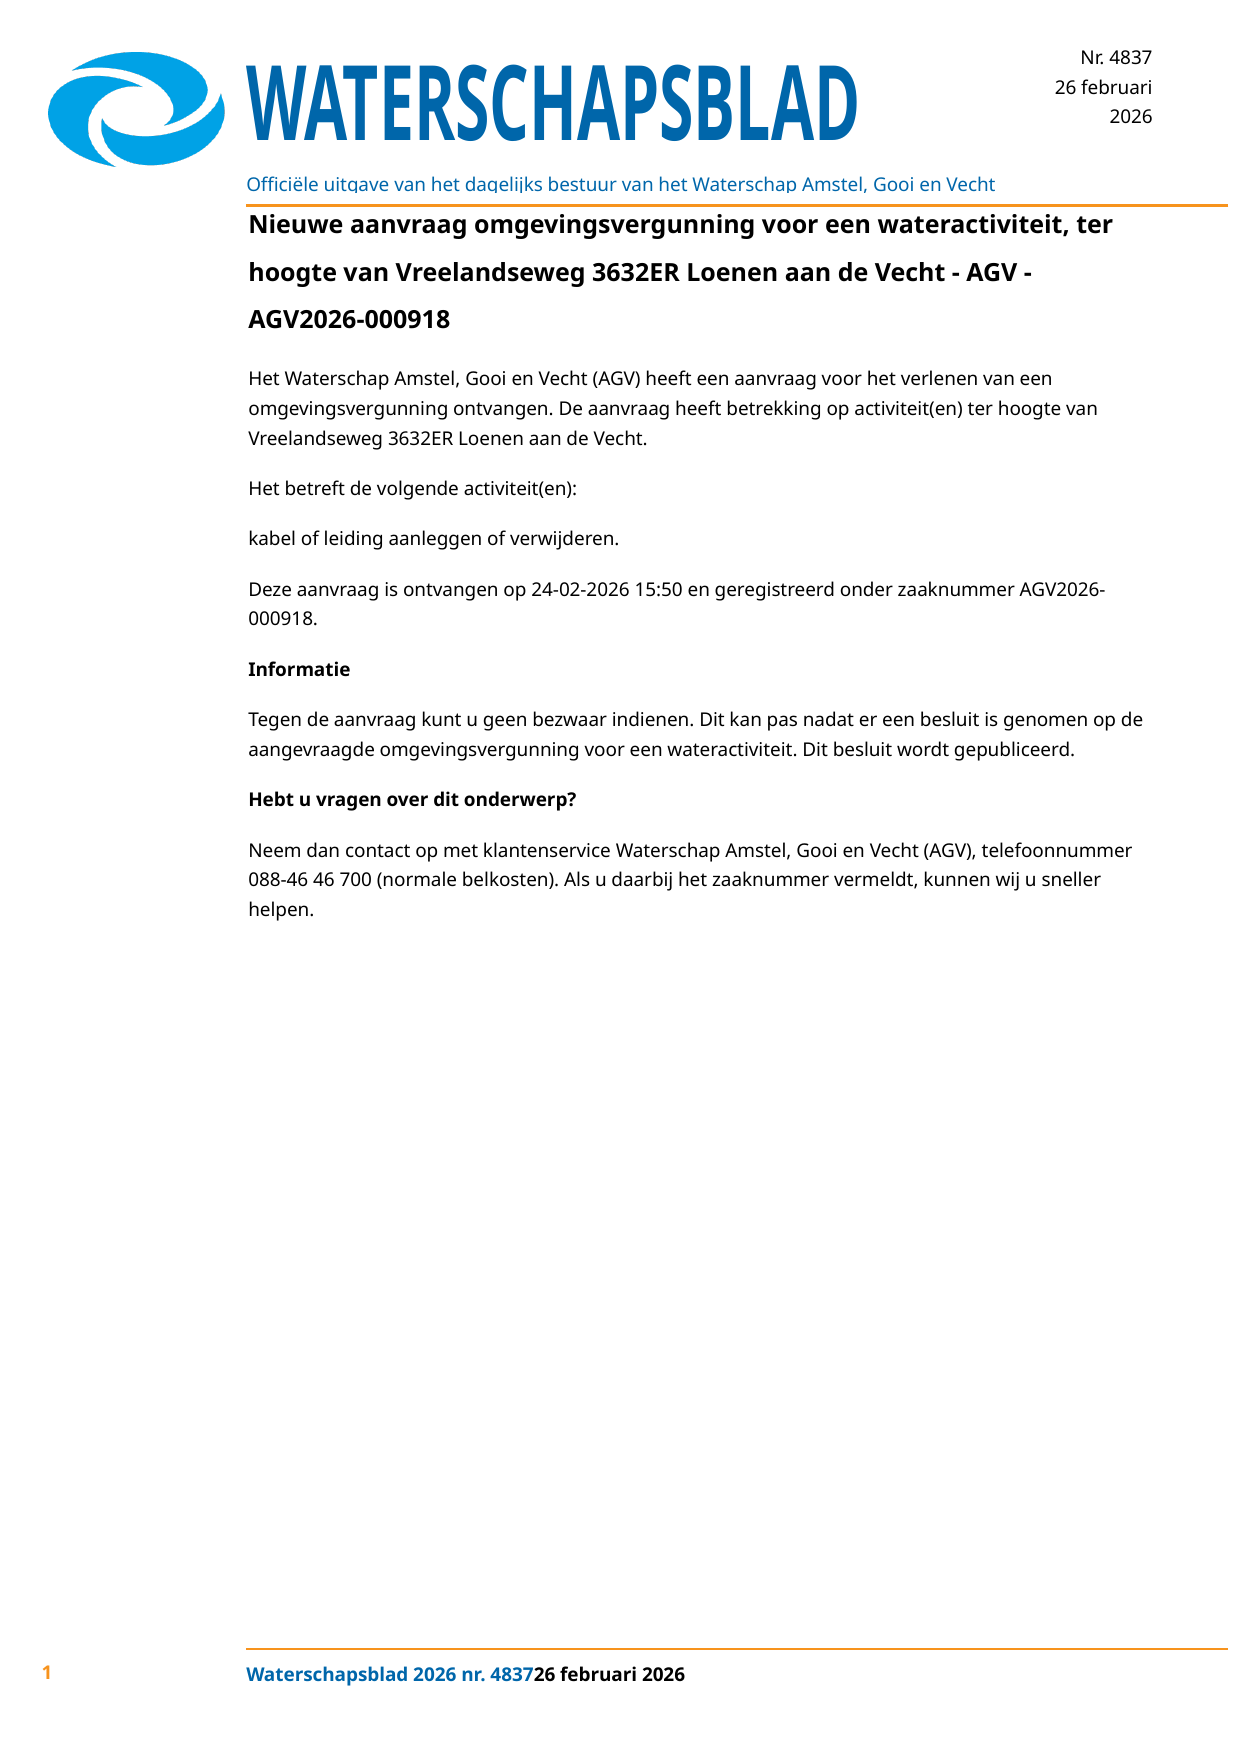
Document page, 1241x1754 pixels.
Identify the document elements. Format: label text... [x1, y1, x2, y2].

text Het Waterschap Amstel, Gooi en Vecht (AGV) heeft een aanvraag voor het verlenen van een omgevingsvergunning ontvangen. De aanvraag heeft betrekking op activiteit(en) ter hoogte van Vreelandseweg 3632ER Loenen aan de Vecht. [248, 366, 1152, 450]
text Informatie [248, 656, 1152, 682]
text Hebt u vragen over dit onderwerp? [248, 786, 1152, 812]
text kabel of leiding aanleggen of verwijderen. [248, 526, 1152, 551]
text Tegen de aanvraag kunt u geen bezwaar indienen. Dit kan pas nadat er een besluit is genomen op de aangevraagde omgevingsvergunning voor een wateractiviteit. Dit besluit wordt gepubliceerd. [248, 706, 1152, 762]
picture [41, 47, 231, 172]
text Het betreft de volgende activiteit(en): [248, 475, 1152, 501]
text Nieuwe aanvraag omgevingsvergunning voor een wateractiviteit, ter hoogte van Vreelandseweg 3632ER Loenen aan de Vecht - AGV - AGV2026-000918 [248, 207, 1152, 336]
text Neem dan contact op met klantenservice Waterschap Amstel, Gooi en Vecht (AGV), telefoonnummer 088-46 46 700 (normale belkosten). Als u daarbij het zaaknummer vermeldt, kunnen wij u sneller helpen. [248, 837, 1152, 922]
text Deze aanvraag is ontvangen op 24-02-2026 15:50 en geregistreerd onder zaaknummer AGV2026-000918. [248, 576, 1152, 631]
